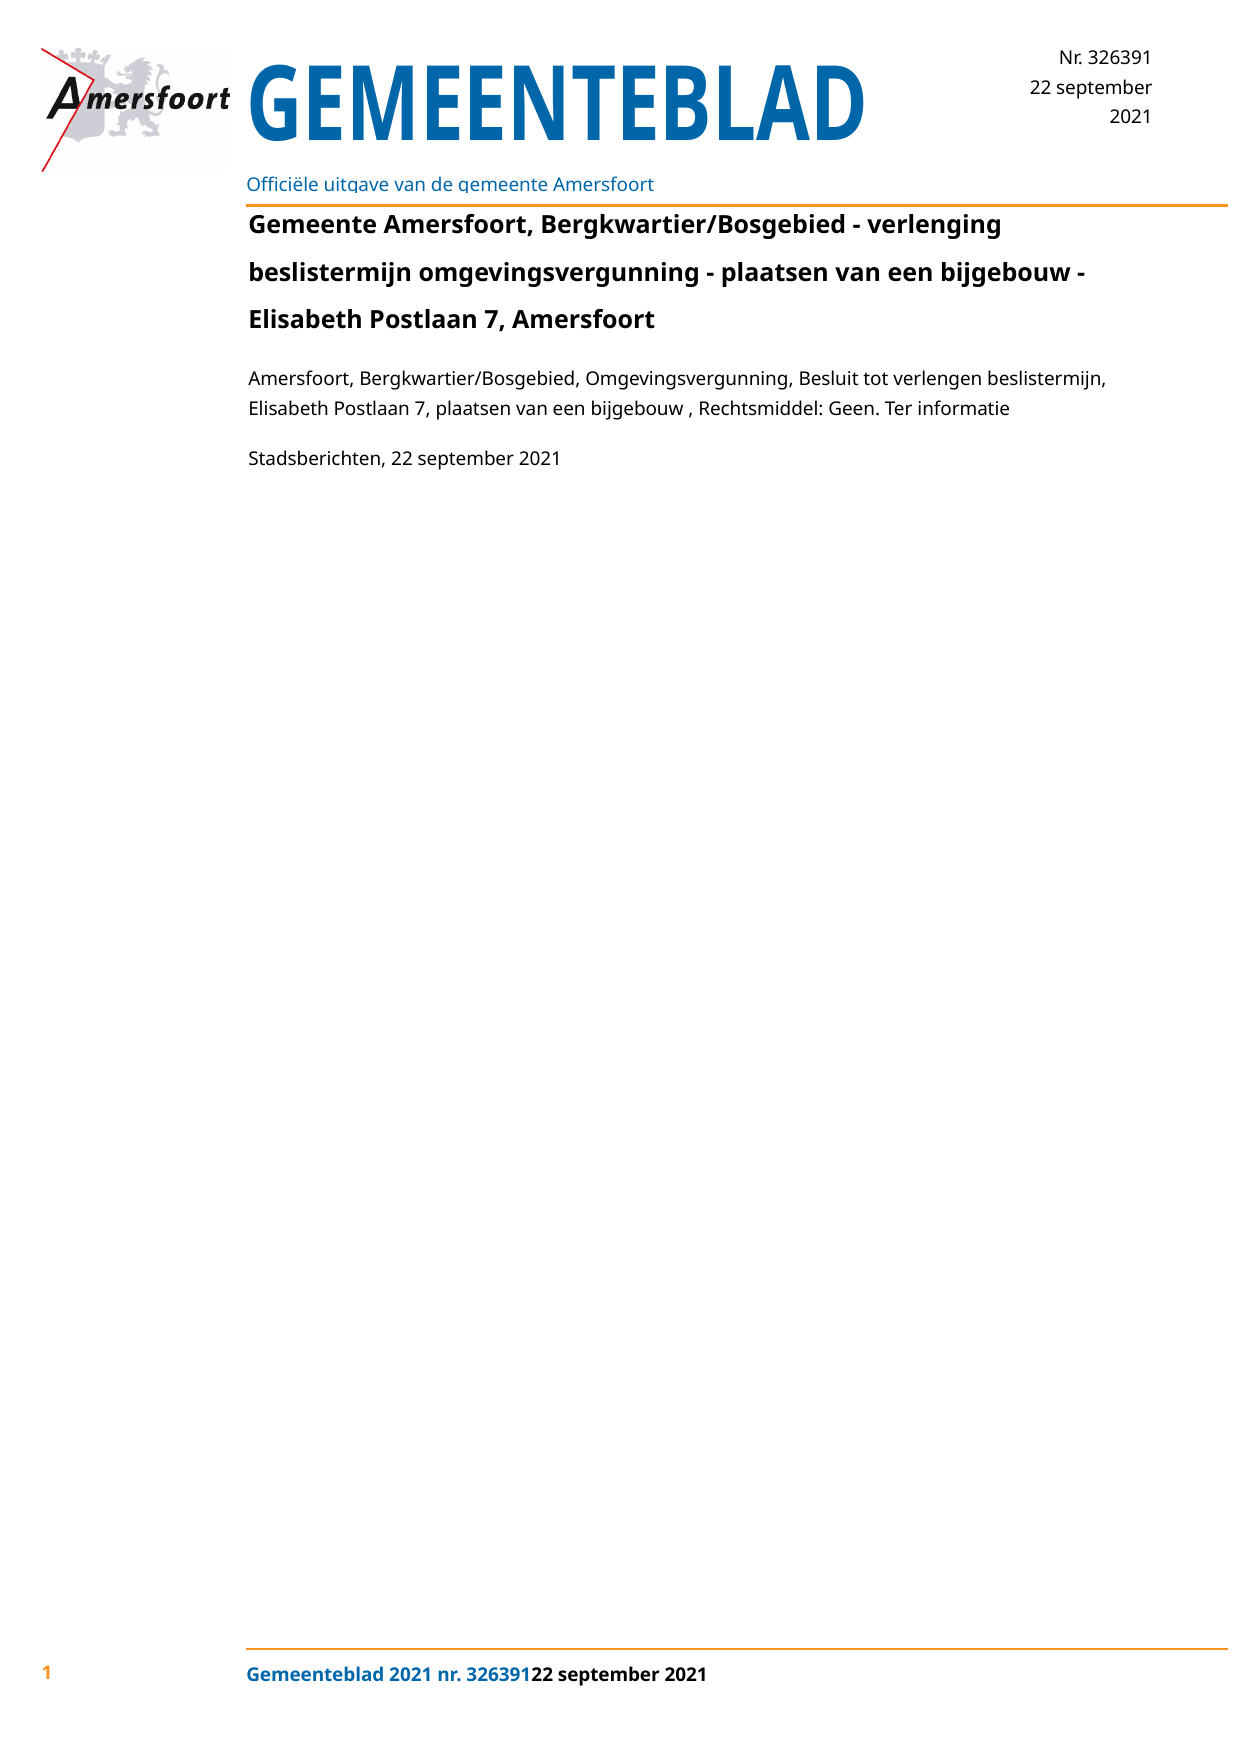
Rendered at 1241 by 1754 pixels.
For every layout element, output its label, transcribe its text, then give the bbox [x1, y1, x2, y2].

picture [41, 47, 231, 172]
text Stadsberichten, 22 september 2021 [248, 446, 1152, 471]
text Amersfoort, Bergkwartier/Bosgebied, Omgevingsvergunning, Besluit tot verlengen beslistermijn, Elisabeth Postlaan 7, plaatsen van een bijgebouw , Rechtsmiddel: Geen. Ter informatie [248, 366, 1152, 421]
text Gemeente Amersfoort, Bergkwartier/Bosgebied - verlenging beslistermijn omgevingsvergunning - plaatsen van een bijgebouw - Elisabeth Postlaan 7, Amersfoort [248, 207, 1152, 336]
